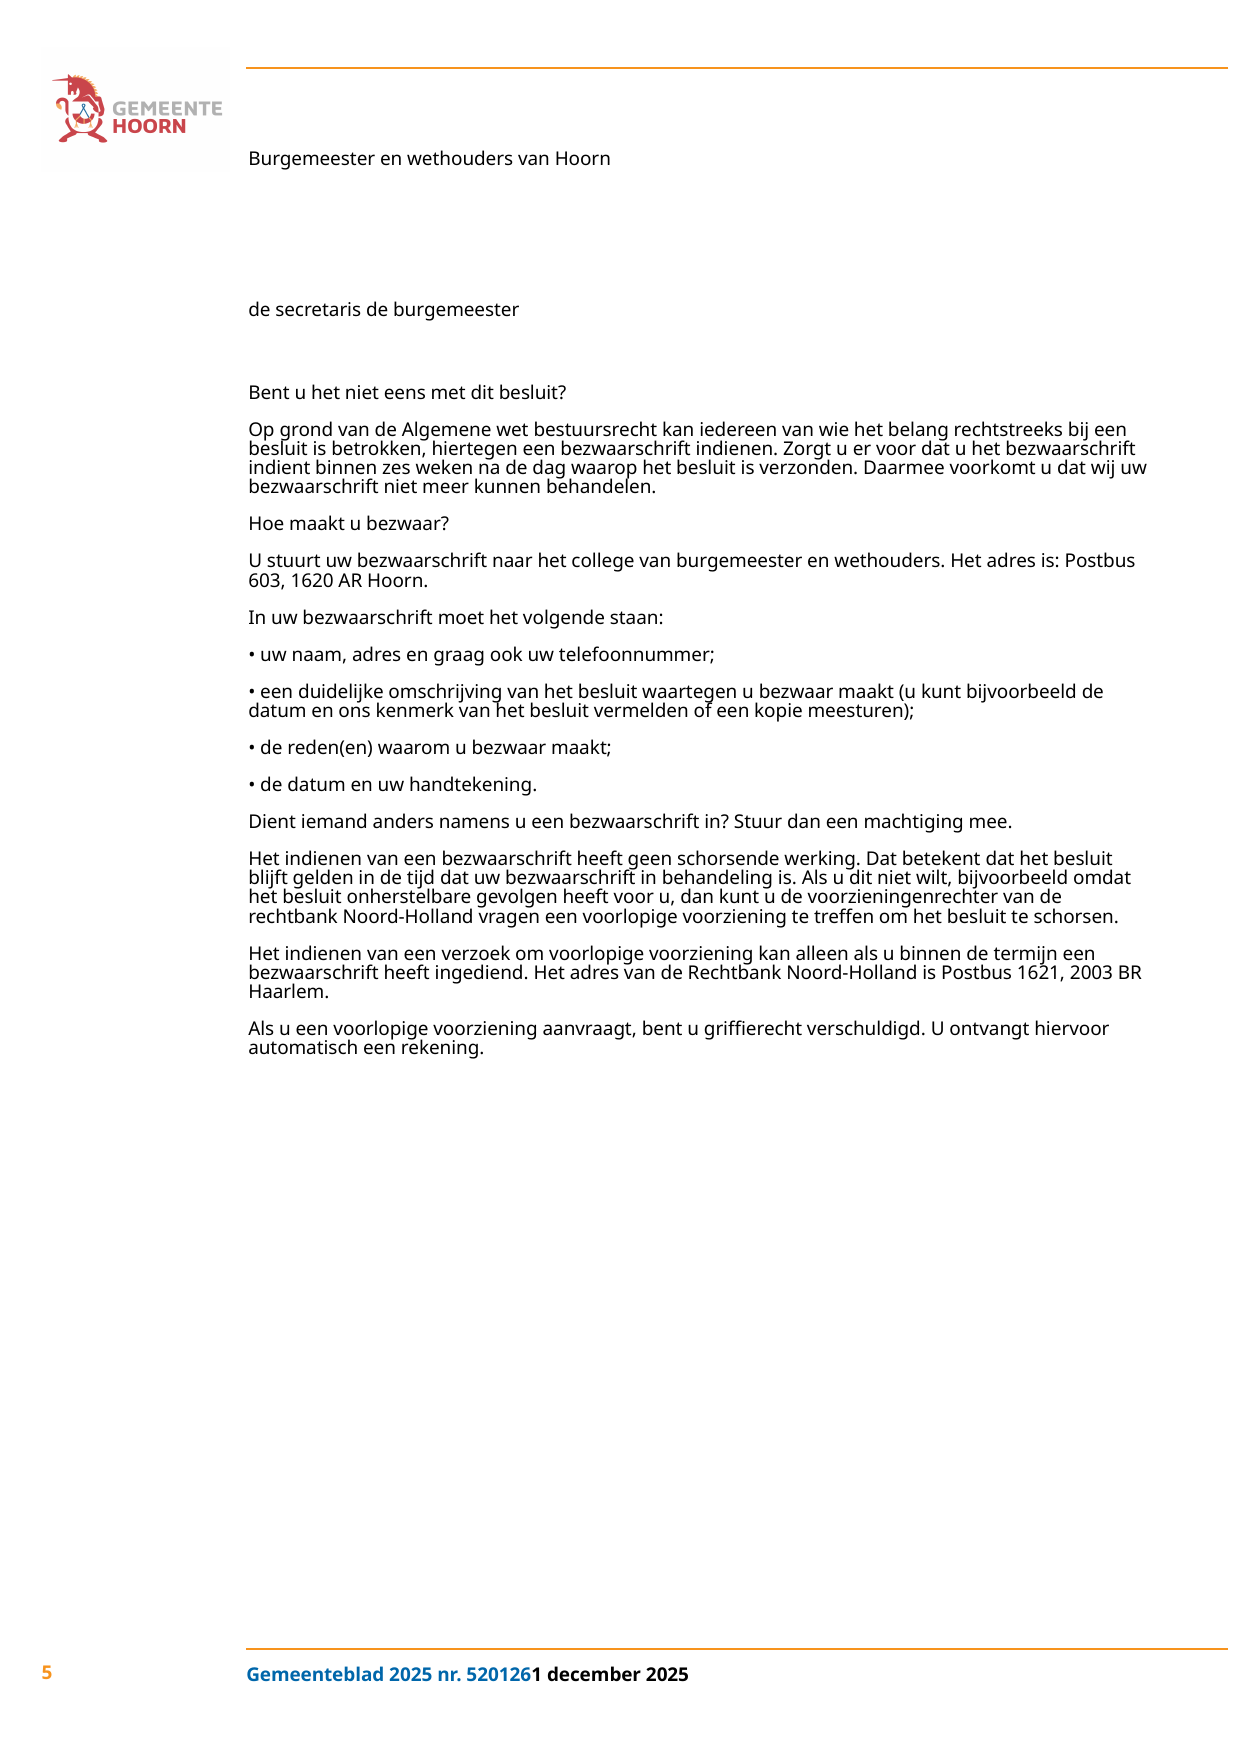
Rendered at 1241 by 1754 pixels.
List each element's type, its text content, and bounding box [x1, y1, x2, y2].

text Het indienen van een verzoek om voorlopige voorziening kan alleen als u binnen de termijn een bezwaarschrift heeft ingediend. Het adres van de Rechtbank Noord-Holland is Postbus 1621, 2003 BR Haarlem. [248, 944, 1152, 1002]
picture [41, 47, 231, 172]
text Dient iemand anders namens u een bezwaarschrift in? Stuur dan een machtiging mee. [248, 813, 1152, 832]
text Hoe maakt u bezwaar? [248, 515, 1152, 535]
text In uw bezwaarschrift moet het volgende staan: [248, 609, 1152, 628]
text Als u een voorlopige voorziening aanvraagt, bent u griffierecht verschuldigd. U ontvangt hiervoor automatisch een rekening. [248, 1020, 1152, 1059]
text • een duidelijke omschrijving van het besluit waartegen u bezwaar maakt (u kunt bijvoorbeeld de datum en ons kenmerk van het besluit vermelden of een kopie meesturen); [248, 683, 1152, 721]
text Op grond van de Algemene wet bestuursrecht kan iedereen van wie het belang rechtstreeks bij een besluit is betrokken, hiertegen een bezwaarschrift indienen. Zorgt u er voor dat u het bezwaarschrift indient binnen zes weken na de dag waarop het besluit is verzonden. Daarmee voorkomt u dat wij uw bezwaarschrift niet meer kunnen behandelen. [248, 421, 1152, 498]
text • de datum en uw handtekening. [248, 776, 1152, 795]
text Burgemeester en wethouders van Hoorn [248, 145, 1152, 171]
text de secretaris de burgemeester [248, 296, 1152, 322]
text • de reden(en) waarom u bezwaar maakt; [248, 739, 1152, 758]
text Bent u het niet eens met dit besluit? [248, 384, 1152, 403]
text • uw naam, adres en graag ook uw telefoonnummer; [248, 646, 1152, 665]
text Het indienen van een bezwaarschrift heeft geen schorsende werking. Dat betekent dat het besluit blijft gelden in de tijd dat uw bezwaarschrift in behandeling is. Als u dit niet wilt, bijvoorbeeld omdat het besluit onherstelbare gevolgen heeft voor u, dan kunt u de voorzieningenrechter van de rechtbank Noord-Holland vragen een voorlopige voorziening te treffen om het besluit te schorsen. [248, 850, 1152, 927]
text U stuurt uw bezwaarschrift naar het college van burgemeester en wethouders. Het adres is: Postbus 603, 1620 AR Hoorn. [248, 552, 1152, 591]
